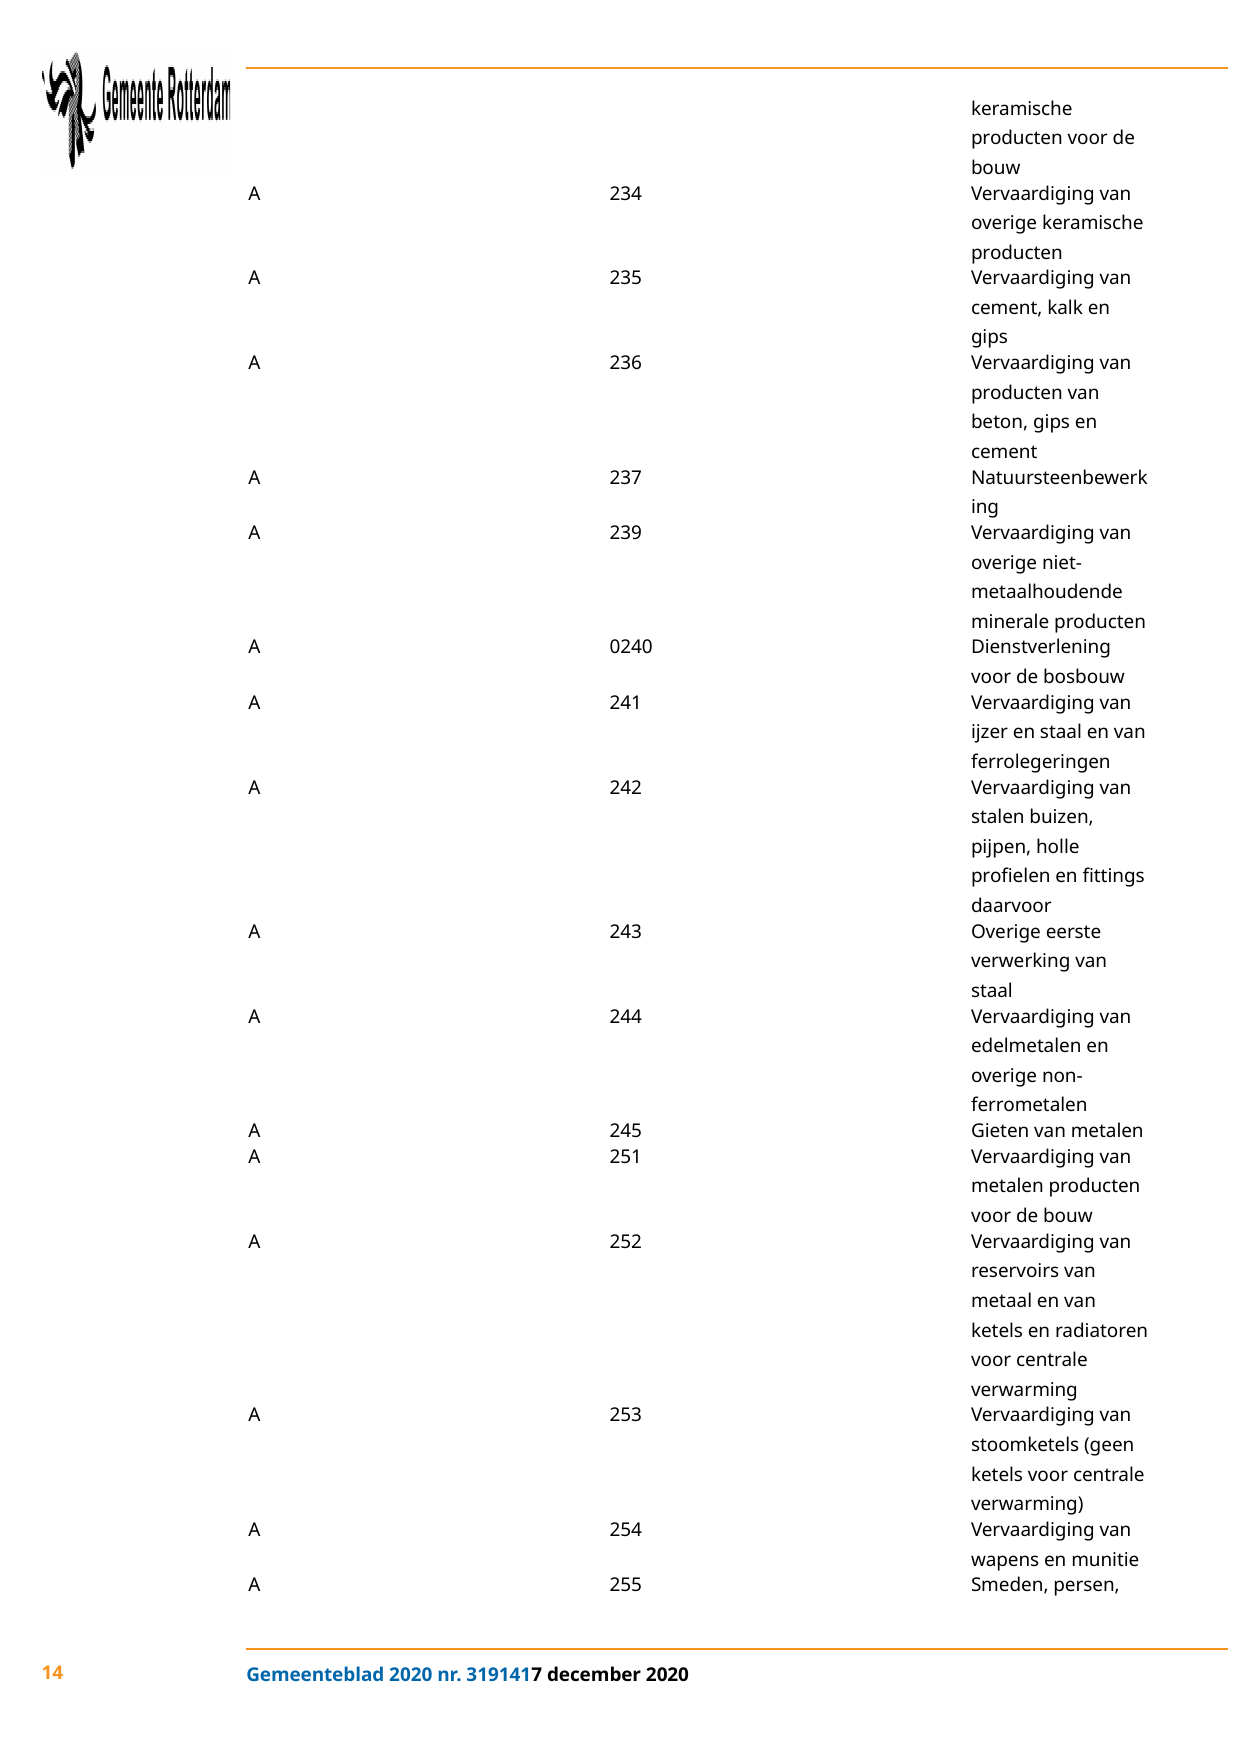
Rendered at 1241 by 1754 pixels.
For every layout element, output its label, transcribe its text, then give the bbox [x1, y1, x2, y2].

table_cell 241 [609, 689, 971, 774]
table_cell Vervaardiging van cement, kalk en gips [971, 265, 1152, 349]
table_cell A [248, 1402, 609, 1516]
table_cell Dienstverlening voor de bosbouw [971, 634, 1152, 689]
table_cell Vervaardiging van metalen producten voor de bouw [971, 1143, 1152, 1228]
table_cell 236 [609, 350, 971, 464]
table_cell A [248, 265, 609, 349]
table_cell [609, 95, 971, 180]
table_cell keramische producten voor de bouw [971, 95, 1152, 180]
table_cell Vervaardiging van ijzer en staal en van ferrolegeringen [971, 689, 1152, 774]
table_cell A [248, 1516, 609, 1571]
table_cell A [248, 180, 609, 264]
table_cell A [248, 464, 609, 519]
table_cell 235 [609, 265, 971, 349]
table_cell 237 [609, 464, 971, 519]
table_cell A [248, 350, 609, 464]
table_cell Natuursteenbewerking [971, 464, 1152, 519]
table_cell A [248, 1571, 609, 1597]
table_cell Smeden, persen, [971, 1571, 1152, 1597]
table_cell 251 [609, 1143, 971, 1228]
table_cell 255 [609, 1571, 971, 1597]
picture [41, 47, 231, 172]
table_cell Vervaardiging van edelmetalen en overige non-ferrometalen [971, 1003, 1152, 1117]
table_cell 234 [609, 180, 971, 264]
table_cell 243 [609, 918, 971, 1003]
table_cell A [248, 634, 609, 689]
table_cell 0240 [609, 634, 971, 689]
table_cell 245 [609, 1118, 971, 1143]
table_cell 253 [609, 1402, 971, 1516]
table_cell Vervaardiging van stalen buizen, pijpen, holle profielen en fittings daarvoor [971, 774, 1152, 918]
table_cell 254 [609, 1516, 971, 1571]
table_cell A [248, 918, 609, 1003]
table_cell 252 [609, 1228, 971, 1402]
table_cell Vervaardiging van stoomketels (geen ketels voor centrale verwarming) [971, 1402, 1152, 1516]
table_cell Vervaardiging van producten van beton, gips en cement [971, 350, 1152, 464]
table_cell Gieten van metalen [971, 1118, 1152, 1143]
table_cell A [248, 774, 609, 918]
table_cell [248, 95, 609, 180]
table_cell A [248, 689, 609, 774]
table_cell A [248, 1003, 609, 1117]
table_cell 244 [609, 1003, 971, 1117]
table_cell 242 [609, 774, 971, 918]
table_cell Vervaardiging van overige niet-metaalhoudende minerale producten [971, 519, 1152, 634]
table_cell Vervaardiging van wapens en munitie [971, 1516, 1152, 1571]
table_cell A [248, 519, 609, 634]
table_cell Vervaardiging van overige keramische producten [971, 180, 1152, 264]
table_cell Overige eerste verwerking van staal [971, 918, 1152, 1003]
table_cell Vervaardiging van reservoirs van metaal en van ketels en radiatoren voor centrale verwarming [971, 1228, 1152, 1402]
table_cell A [248, 1118, 609, 1143]
table_cell 239 [609, 519, 971, 634]
table_cell A [248, 1228, 609, 1402]
table_cell A [248, 1143, 609, 1228]
